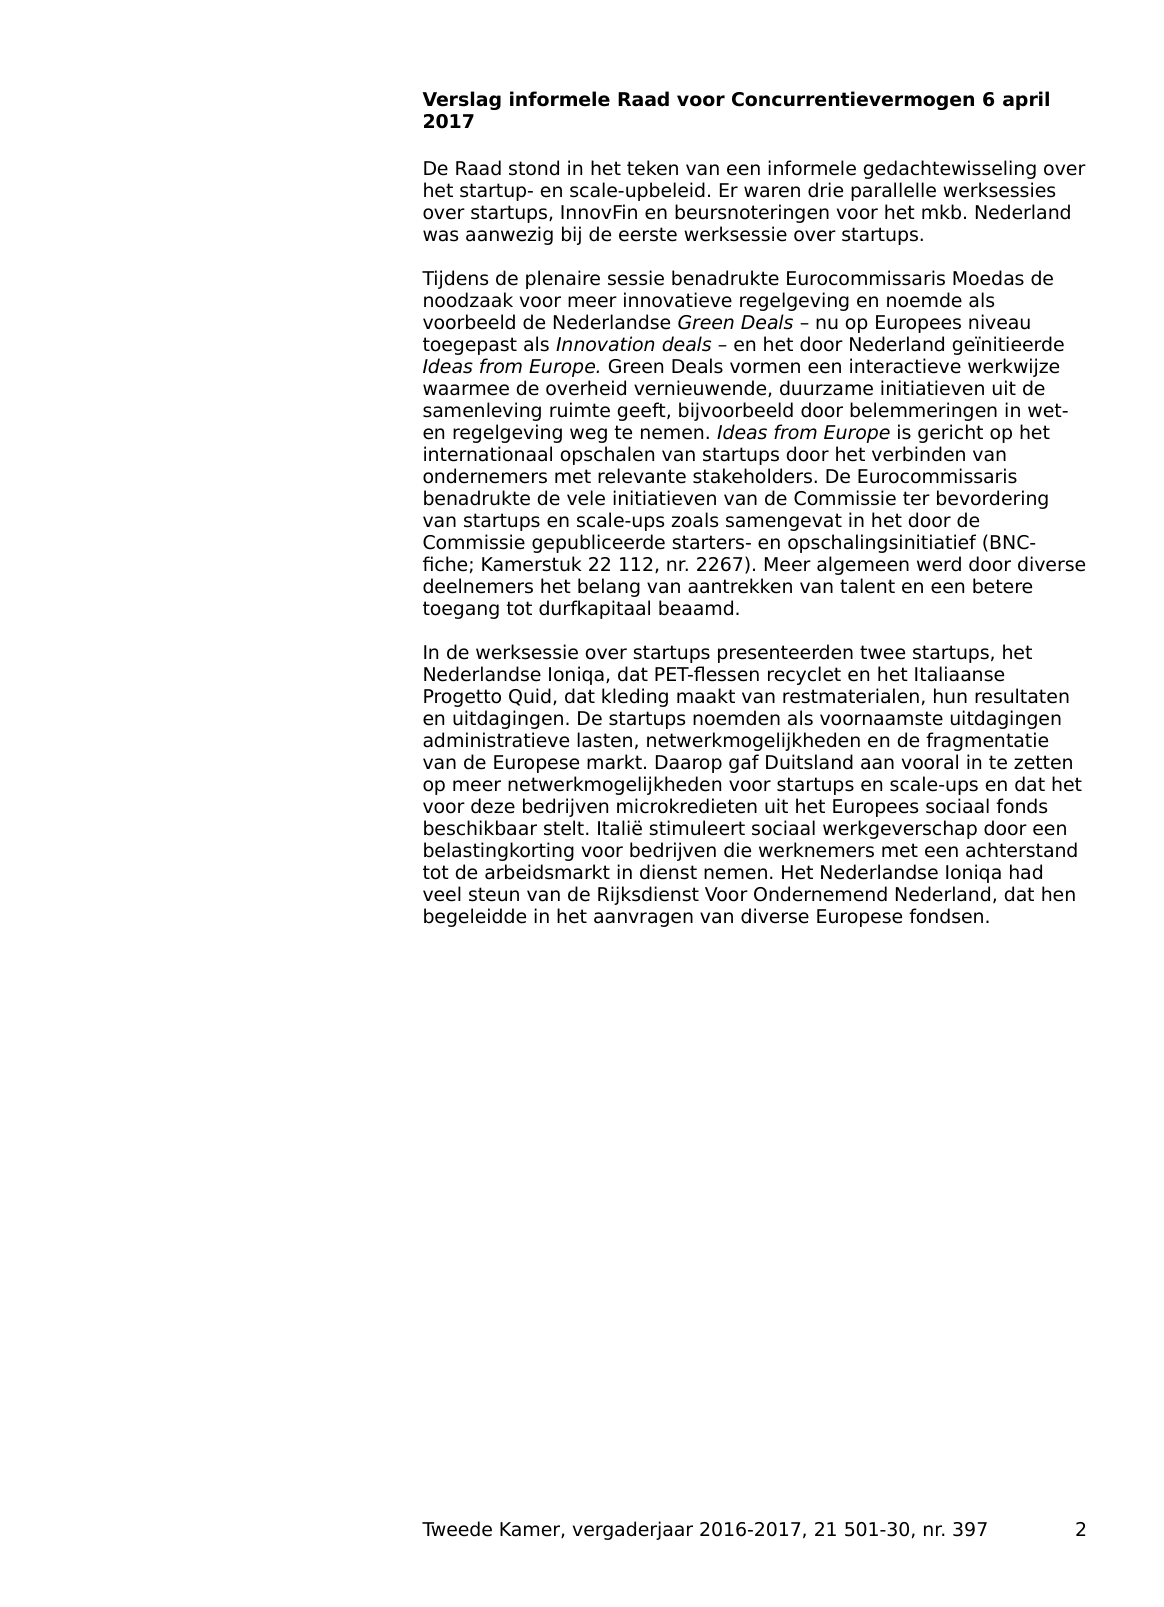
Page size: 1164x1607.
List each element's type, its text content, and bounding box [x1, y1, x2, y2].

text In de werksessie over startups presenteerden twee startups, het Nederlandse Ioniqa, dat PET-flessen recyclet en het Italiaanse Progetto Quid, dat kleding maakt van restmaterialen, hun resultaten en uitdagingen. De startups noemden als voornaamste uitdagingen administratieve lasten, netwerkmogelijkheden en de fragmentatie van de Europese markt. Daarop gaf Duitsland aan vooral in te zetten op meer netwerkmogelijkheden voor startups en scale-ups en dat het voor deze bedrijven microkredieten uit het Europees sociaal fonds beschikbaar stelt. Italië stimuleert sociaal werkgeverschap door een belastingkorting voor bedrijven die werknemers met een achterstand tot de arbeidsmarkt in dienst nemen. Het Nederlandse Ioniqa had veel steun van de Rijksdienst Voor Ondernemend Nederland, dat hen begeleidde in het aanvragen van diverse Europese fondsen. [422, 642, 1087, 928]
text De Raad stond in het teken van een informele gedachtewisseling over het startup- en scale-upbeleid. Er waren drie parallelle werksessies over startups, InnovFin en beursnoteringen voor het mkb. Nederland was aanwezig bij de eerste werksessie over startups. [422, 158, 1087, 246]
subtitle Verslag informele Raad voor Concurrentievermogen 6 april 2017 [422, 89, 1087, 133]
text Tijdens de plenaire sessie benadrukte Eurocommissaris Moedas de noodzaak voor meer innovatieve regelgeving en noemde als voorbeeld de Nederlandse Green Deals – nu op Europees niveau toegepast als Innovation deals – en het door Nederland geïnitieerde Ideas from Europe. Green Deals vormen een interactieve werkwijze waarmee de overheid vernieuwende, duurzame initiatieven uit de samenleving ruimte geeft, bijvoorbeeld door belemmeringen in wet- en regelgeving weg te nemen. Ideas from Europe is gericht op het internationaal opschalen van startups door het verbinden van ondernemers met relevante stakeholders. De Eurocommissaris benadrukte de vele initiatieven van de Commissie ter bevordering van startups en scale-ups zoals samengevat in het door de Commissie gepubliceerde starters- en opschalingsinitiatief (BNC-fiche; Kamerstuk 22 112, nr. 2267). Meer algemeen werd door diverse deelnemers het belang van aantrekken van talent en een betere toegang tot durfkapitaal beaamd. [422, 268, 1087, 620]
